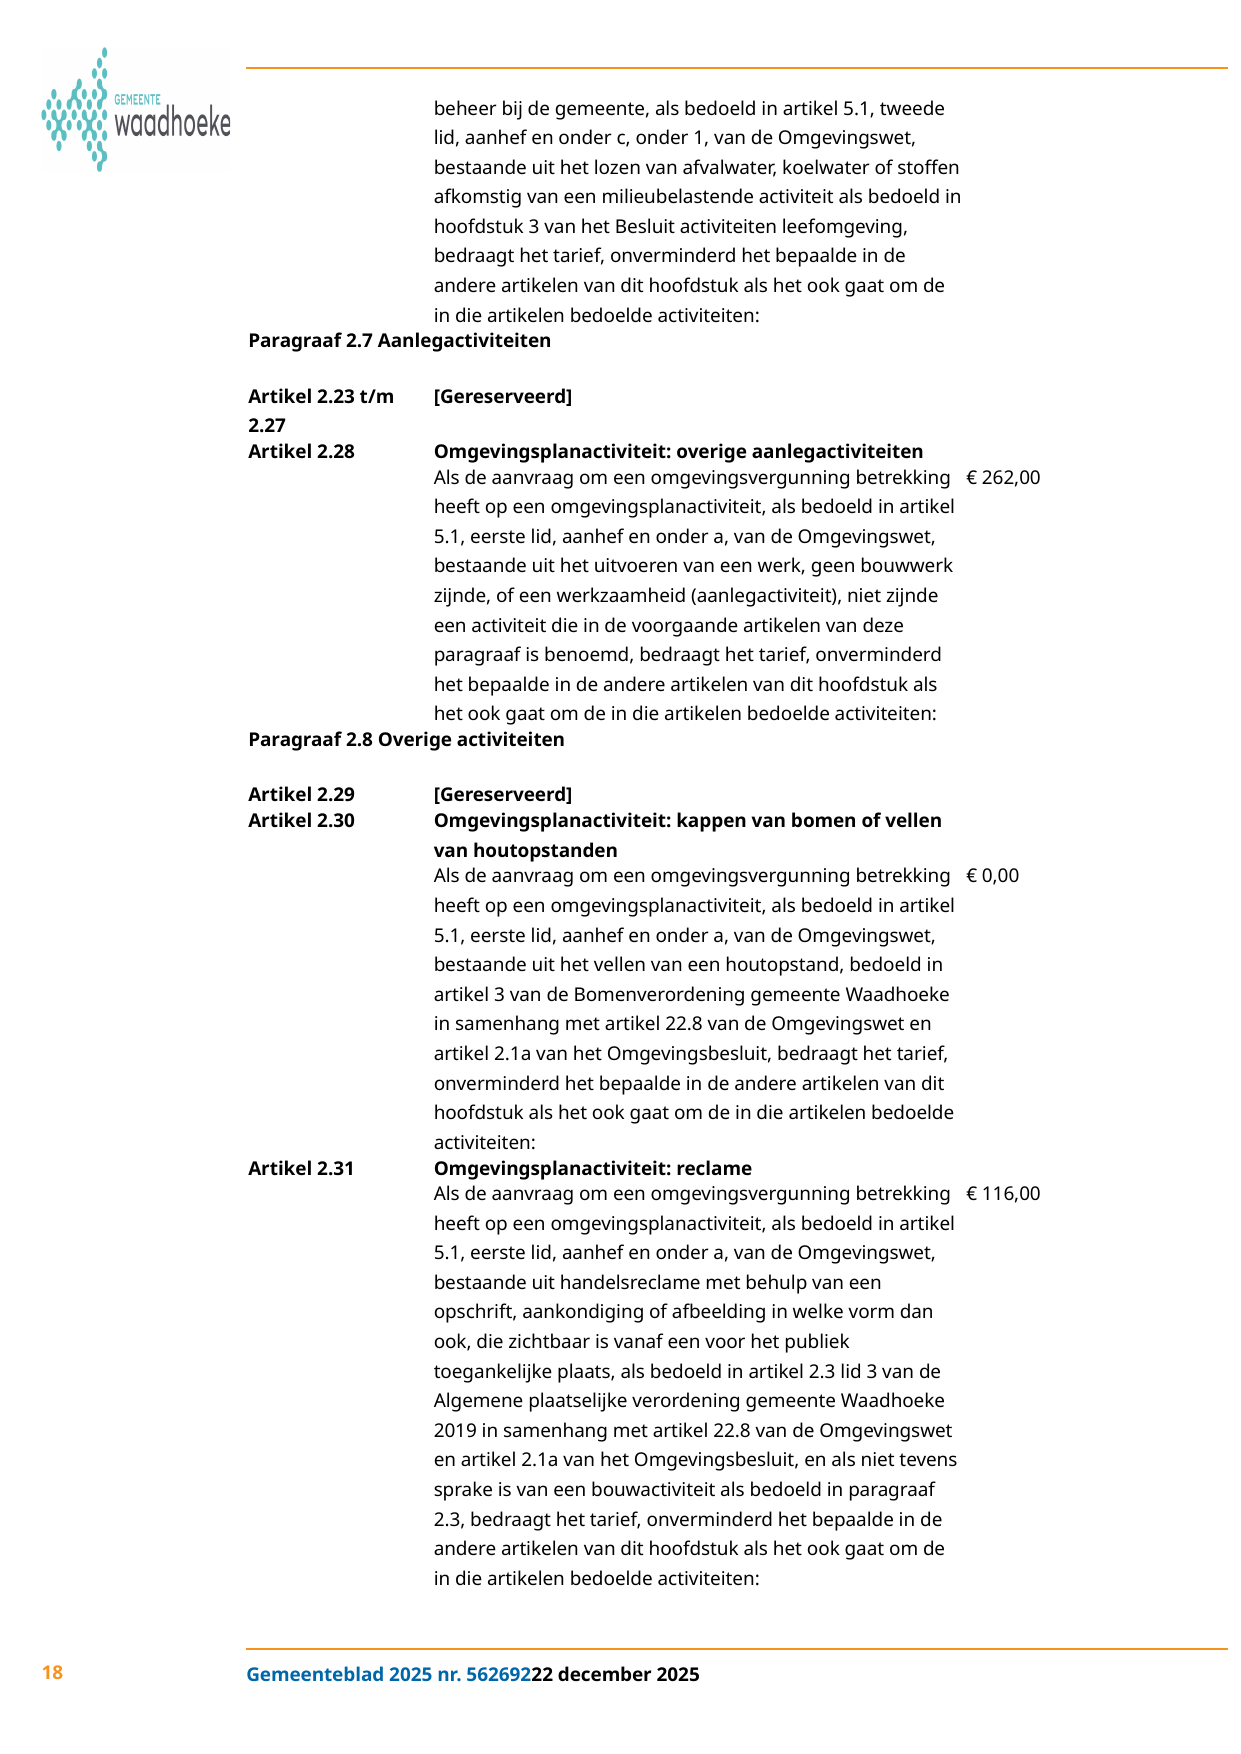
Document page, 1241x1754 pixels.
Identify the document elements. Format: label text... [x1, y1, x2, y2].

table_cell Als de aanvraag om een omgevingsvergunning betrekking heeft op een omgevingsplanactiviteit, als bedoeld in artikel 5.1, eerste lid, aanhef en onder a, van de Omgevingswet, bestaande uit handelsreclame met behulp van een opschrift, aankondiging of afbeelding in welke vorm dan ook, die zichtbaar is vanaf een voor het publiek toegankelijke plaats, als bedoeld in artikel 2.3 lid 3 van de Algemene plaatselijke verordening gemeente Waadhoeke 2019 in samenhang met artikel 22.8 van de Omgevingswet en artikel 2.1a van het Omgevingsbesluit, en als niet tevens sprake is van een bouwactiviteit als bedoeld in paragraaf 2.3, bedraagt het tarief, onverminderd het bepaalde in de andere artikelen van dit hoofdstuk als het ook gaat om de in die artikelen bedoelde activiteiten: [434, 1180, 966, 1591]
table_cell Paragraaf 2.7 Aanlegactiviteiten [248, 328, 1152, 383]
table_cell Omgevingsplanactiviteit: overige aanlegactiviteiten [434, 438, 966, 464]
table_cell [966, 438, 1152, 464]
table_cell [966, 808, 1152, 863]
table_cell Artikel 2.29 [248, 782, 433, 807]
table_cell [248, 464, 433, 726]
table_cell [966, 782, 1152, 807]
table_cell beheer bij de gemeente, als bedoeld in artikel 5.1, tweede lid, aanhef en onder c, onder 1, van de Omgevingswet, bestaande uit het lozen van afvalwater, koelwater of stoffen afkomstig van een milieubelastende activiteit als bedoeld in hoofdstuk 3 van het Besluit activiteiten leefomgeving, bedraagt het tarief, onverminderd het bepaalde in de andere artikelen van dit hoofdstuk als het ook gaat om de in die artikelen bedoelde activiteiten: [434, 95, 966, 328]
picture [41, 47, 231, 172]
table_cell [248, 1180, 433, 1591]
table_cell Omgevingsplanactiviteit: kappen van bomen of vellen van houtopstanden [434, 808, 966, 863]
table_cell € 262,00 [966, 464, 1152, 726]
table_cell [248, 95, 433, 328]
table_cell Als de aanvraag om een omgevingsvergunning betrekking heeft op een omgevingsplanactiviteit, als bedoeld in artikel 5.1, eerste lid, aanhef en onder a, van de Omgevingswet, bestaande uit het uitvoeren van een werk, geen bouwwerk zijnde, of een werkzaamheid (aanlegactiviteit), niet zijnde een activiteit die in de voorgaande artikelen van deze paragraaf is benoemd, bedraagt het tarief, onverminderd het bepaalde in de andere artikelen van dit hoofdstuk als het ook gaat om de in die artikelen bedoelde activiteiten: [434, 464, 966, 726]
table_cell [966, 383, 1152, 438]
table_cell Artikel 2.30 [248, 808, 433, 863]
table_cell [Gereserveerd] [434, 383, 966, 438]
table_cell Als de aanvraag om een omgevingsvergunning betrekking heeft op een omgevingsplanactiviteit, als bedoeld in artikel 5.1, eerste lid, aanhef en onder a, van de Omgevingswet, bestaande uit het vellen van een houtopstand, bedoeld in artikel 3 van de Bomenverordening gemeente Waadhoeke in samenhang met artikel 22.8 van de Omgevingswet en artikel 2.1a van het Omgevingsbesluit, bedraagt het tarief, onverminderd het bepaalde in de andere artikelen van dit hoofdstuk als het ook gaat om de in die artikelen bedoelde activiteiten: [434, 863, 966, 1155]
table_cell Omgevingsplanactiviteit: reclame [434, 1155, 966, 1180]
table_cell Artikel 2.23 t/m 2.27 [248, 383, 433, 438]
table_cell Artikel 2.28 [248, 438, 433, 464]
table_cell Paragraaf 2.8 Overige activiteiten [248, 726, 1152, 782]
table_cell [248, 863, 433, 1155]
table_cell Artikel 2.31 [248, 1155, 433, 1180]
table_cell [Gereserveerd] [434, 782, 966, 807]
table_cell € 116,00 [966, 1180, 1152, 1591]
table_cell [966, 1155, 1152, 1180]
table_cell € 0,00 [966, 863, 1152, 1155]
table_cell [966, 95, 1152, 328]
